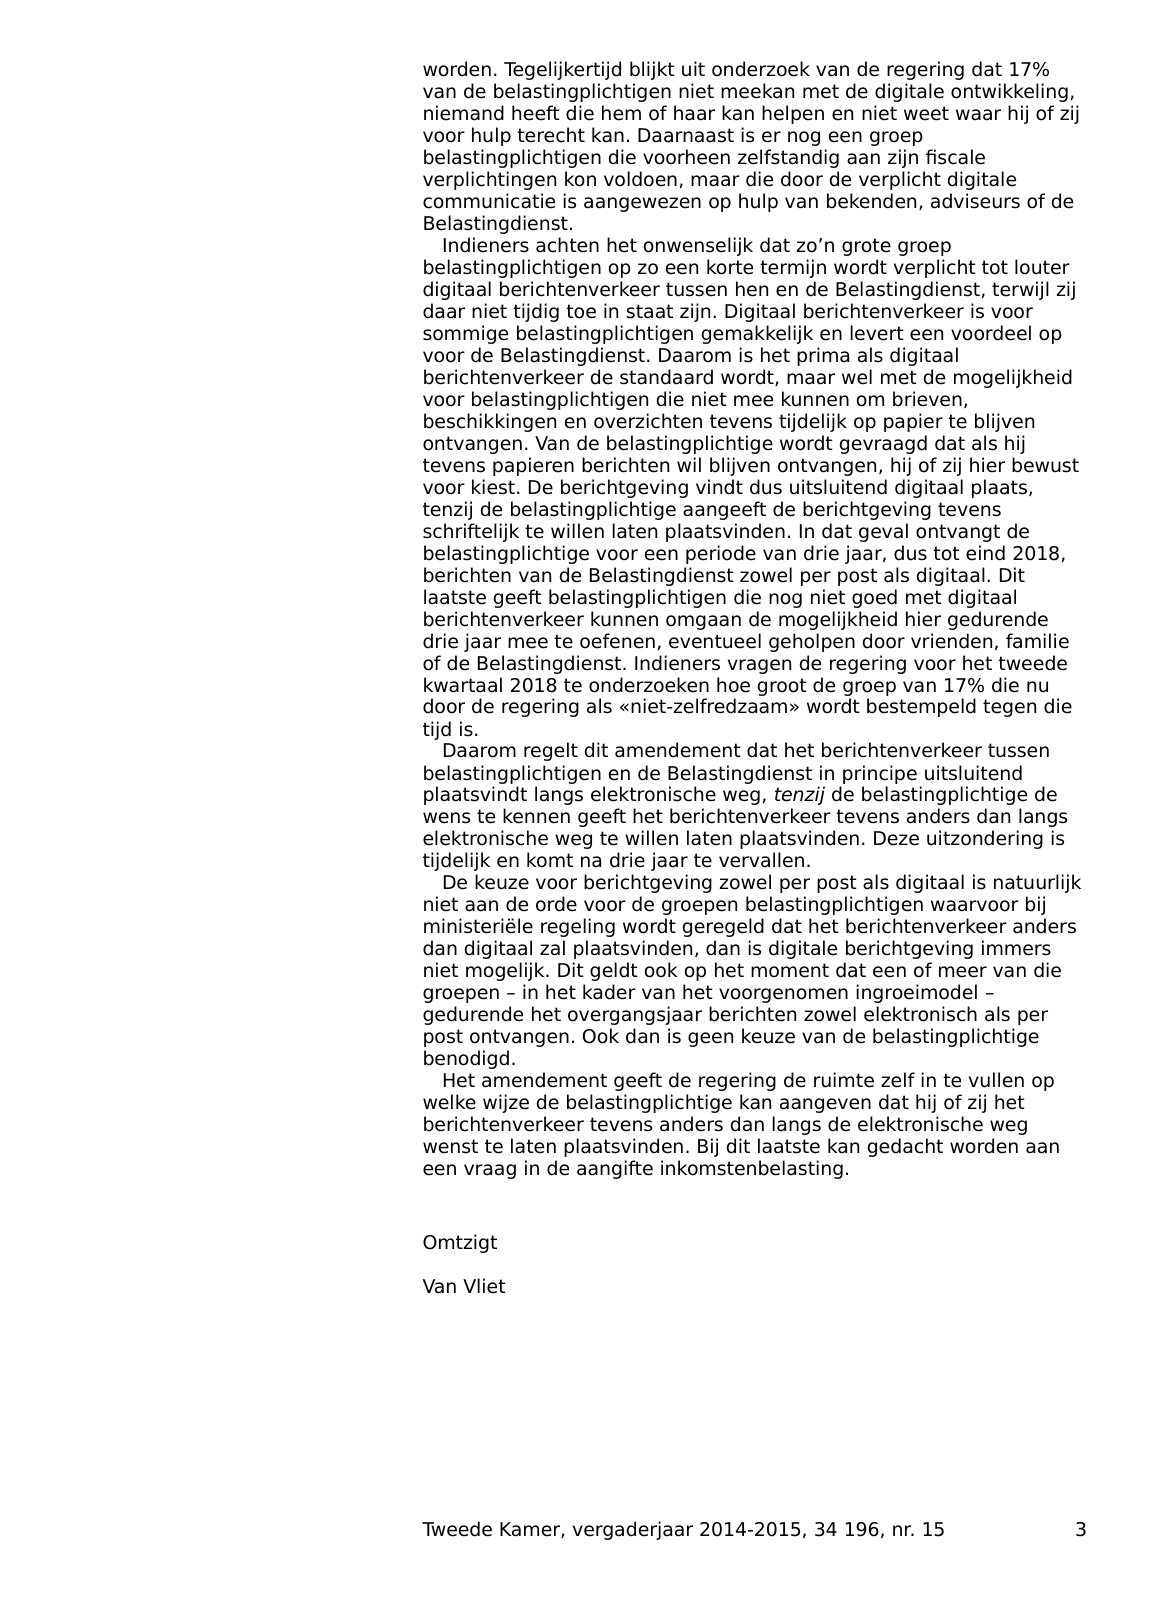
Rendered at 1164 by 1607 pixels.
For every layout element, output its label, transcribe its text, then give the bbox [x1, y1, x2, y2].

text Omtzigt Van Vliet [422, 1210, 1087, 1298]
text Het amendement geeft de regering de ruimte zelf in te vullen op welke wijze de belastingplichtige kan aangeven dat hij of zij het berichtenverkeer tevens anders dan langs de elektronische weg wenst te laten plaatsvinden. Bij dit laatste kan gedacht worden aan een vraag in de aangifte inkomstenbelasting. [422, 1070, 1087, 1180]
text worden. Tegelijkertijd blijkt uit onderzoek van de regering dat 17% van de belastingplichtigen niet meekan met de digitale ontwikkeling, niemand heeft die hem of haar kan helpen en niet weet waar hij of zij voor hulp terecht kan. Daarnaast is er nog een groep belastingplichtigen die voorheen zelfstandig aan zijn fiscale verplichtingen kon voldoen, maar die door de verplicht digitale communicatie is aangewezen op hulp van bekenden, adviseurs of de Belastingdienst. [422, 59, 1087, 235]
text De keuze voor berichtgeving zowel per post als digitaal is natuurlijk niet aan de orde voor de groepen belastingplichtigen waarvoor bij ministeriële regeling wordt geregeld dat het berichtenverkeer anders dan digitaal zal plaatsvinden, dan is digitale berichtgeving immers niet mogelijk. Dit geldt ook op het moment dat een of meer van die groepen – in het kader van het voorgenomen ingroeimodel – gedurende het overgangsjaar berichten zowel elektronisch als per post ontvangen. Ook dan is geen keuze van de belastingplichtige benodigd. [422, 872, 1087, 1070]
text Indieners achten het onwenselijk dat zo’n grote groep belastingplichtigen op zo een korte termijn wordt verplicht tot louter digitaal berichtenverkeer tussen hen en de Belastingdienst, terwijl zij daar niet tijdig toe in staat zijn. Digitaal berichtenverkeer is voor sommige belastingplichtigen gemakkelijk en levert een voordeel op voor de Belastingdienst. Daarom is het prima als digitaal berichtenverkeer de standaard wordt, maar wel met de mogelijkheid voor belastingplichtigen die niet mee kunnen om brieven, beschikkingen en overzichten tevens tijdelijk op papier te blijven ontvangen. Van de belastingplichtige wordt gevraagd dat als hij tevens papieren berichten wil blijven ontvangen, hij of zij hier bewust voor kiest. De berichtgeving vindt dus uitsluitend digitaal plaats, tenzij de belastingplichtige aangeeft de berichtgeving tevens schriftelijk te willen laten plaatsvinden. In dat geval ontvangt de belastingplichtige voor een periode van drie jaar, dus tot eind 2018, berichten van de Belastingdienst zowel per post als digitaal. Dit laatste geeft belastingplichtigen die nog niet goed met digitaal berichtenverkeer kunnen omgaan de mogelijkheid hier gedurende drie jaar mee te oefenen, eventueel geholpen door vrienden, familie of de Belastingdienst. Indieners vragen de regering voor het tweede kwartaal 2018 te onderzoeken hoe groot de groep van 17% die nu door de regering als «niet-zelfredzaam» wordt bestempeld tegen die tijd is. [422, 235, 1087, 740]
text Daarom regelt dit amendement dat het berichtenverkeer tussen belastingplichtigen en de Belastingdienst in principe uitsluitend plaatsvindt langs elektronische weg, tenzij de belastingplichtige de wens te kennen geeft het berichtenverkeer tevens anders dan langs elektronische weg te willen laten plaatsvinden. Deze uitzondering is tijdelijk en komt na drie jaar te vervallen. [422, 740, 1087, 872]
